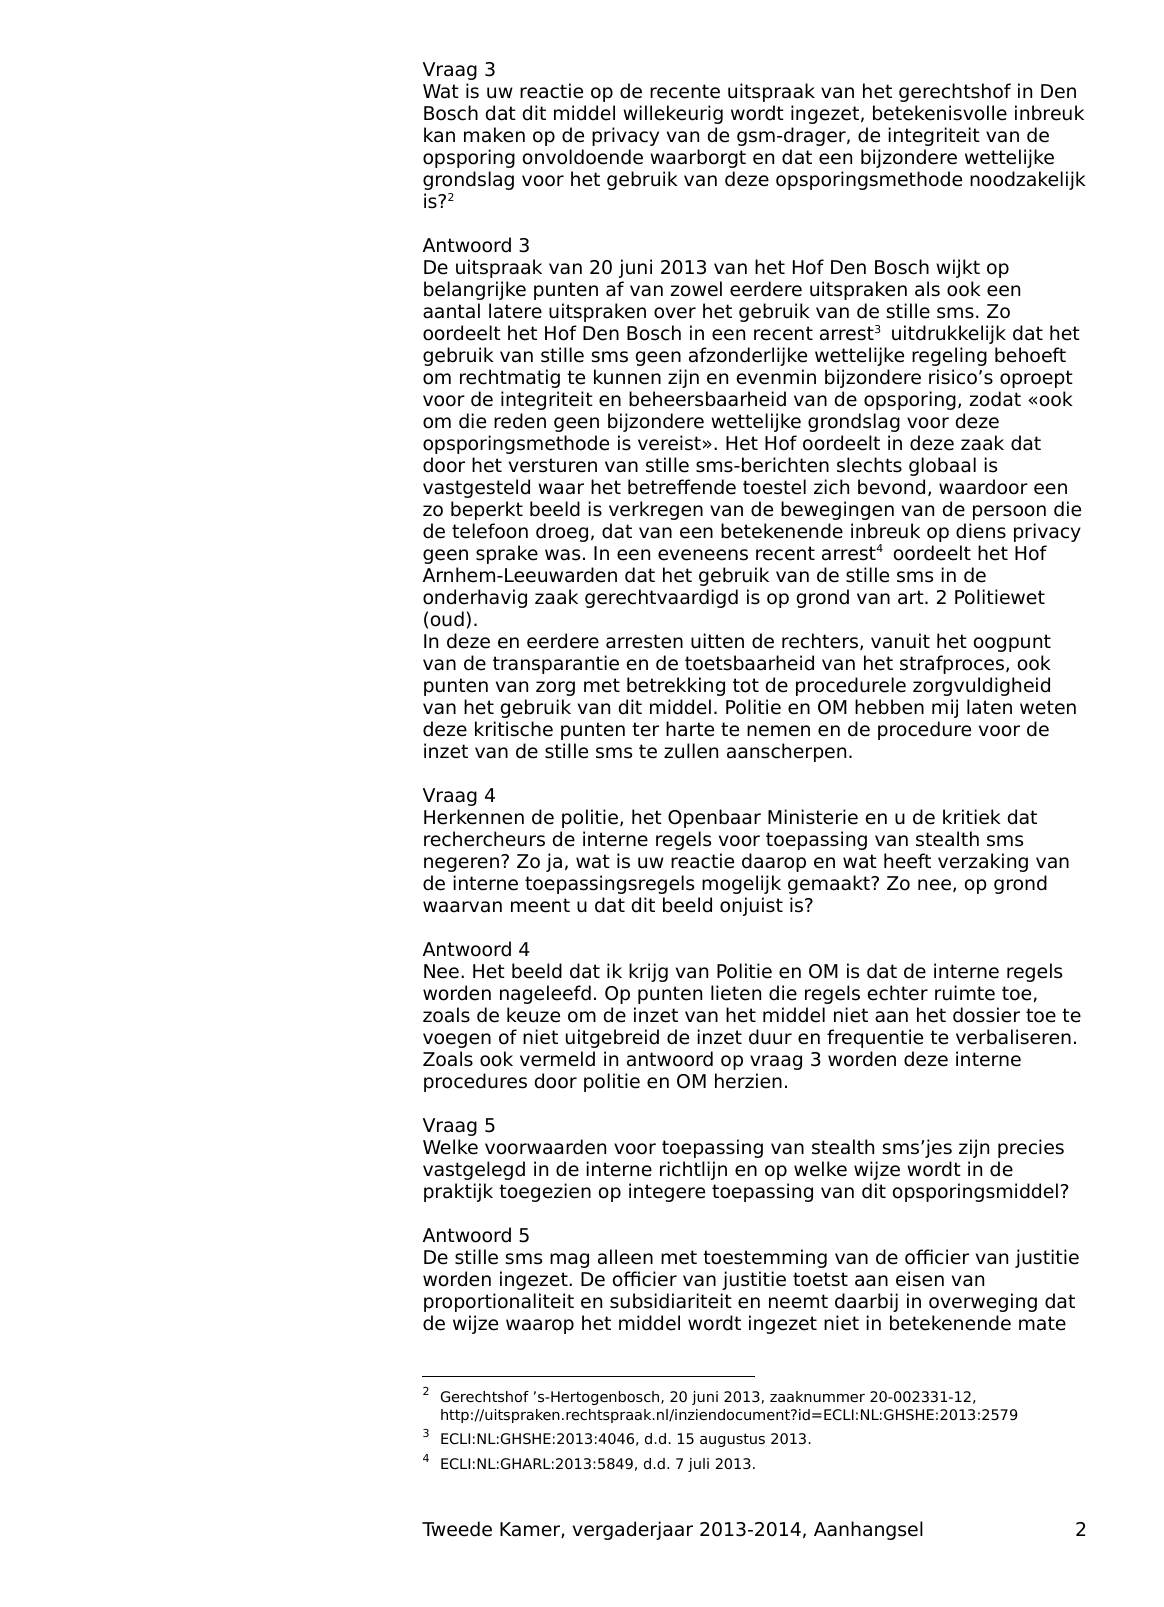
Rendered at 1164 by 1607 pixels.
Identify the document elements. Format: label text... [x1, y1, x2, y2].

text ECLI:NL:GHARL:2013:5849, d.d. 7 juli 2013. [422, 1452, 1087, 1474]
text Wat is uw reactie op de recente uitspraak van het gerechtshof in Den Bosch dat dit middel willekeurig wordt ingezet, betekenisvolle inbreuk kan maken op de privacy van de gsm-drager, de integriteit van de opsporing onvoldoende waarborgt en dat een bijzondere wettelijke grondslag voor het gebruik van deze opsporingsmethode noodzakelijk is? [422, 81, 1087, 213]
text ECLI:NL:GHSHE:2013:4046, d.d. 15 augustus 2013. [422, 1427, 1087, 1449]
text Nee. Het beeld dat ik krijg van Politie en OM is dat de interne regels worden nageleefd. Op punten lieten die regels echter ruimte toe, zoals de keuze om de inzet van het middel niet aan het dossier toe te voegen of niet uitgebreid de inzet duur en frequentie te verbaliseren. Zoals ook vermeld in antwoord op vraag 3 worden deze interne procedures door politie en OM herzien. [422, 961, 1087, 1093]
text Vraag 4 [422, 785, 1087, 807]
text Vraag 5 [422, 1115, 1087, 1137]
text Vraag 3 [422, 59, 1087, 81]
text Welke voorwaarden voor toepassing van stealth sms’jes zijn precies vastgelegd in de interne richtlijn en op welke wijze wordt in de praktijk toegezien op integere toepassing van dit opsporingsmiddel? [422, 1137, 1087, 1203]
text In deze en eerdere arresten uitten de rechters, vanuit het oogpunt van de transparantie en de toetsbaarheid van het strafproces, ook punten van zorg met betrekking tot de procedurele zorgvuldigheid van het gebruik van dit middel. Politie en OM hebben mij laten weten deze kritische punten ter harte te nemen en de procedure voor de inzet van de stille sms te zullen aanscherpen. [422, 631, 1087, 763]
text De uitspraak van 20 juni 2013 van het Hof Den Bosch wijkt op belangrijke punten af van zowel eerdere uitspraken als ook een aantal latere uitspraken over het gebruik van de stille sms. Zo oordeelt het Hof Den Bosch in een recent arrest uitdrukkelijk dat het gebruik van stille sms geen afzonderlijke wettelijke regeling behoeft om rechtmatig te kunnen zijn en evenmin bijzondere risico’s oproept voor de integriteit en beheersbaarheid van de opsporing, zodat «ook om die reden geen bijzondere wettelijke grondslag voor deze opsporingsmethode is vereist». Het Hof oordeelt in deze zaak dat door het versturen van stille sms-berichten slechts globaal is vastgesteld waar het betreffende toestel zich bevond, waardoor een zo beperkt beeld is verkregen van de bewegingen van de persoon die de telefoon droeg, dat van een betekenende inbreuk op diens privacy geen sprake was. In een eveneens recent arrest oordeelt het Hof Arnhem-Leeuwarden dat het gebruik van de stille sms in de onderhavig zaak gerechtvaardigd is op grond van art. 2 Politiewet (oud). [422, 257, 1087, 631]
text Antwoord 4 [422, 939, 1087, 961]
text Antwoord 5 [422, 1225, 1087, 1247]
text Herkennen de politie, het Openbaar Ministerie en u de kritiek dat rechercheurs de interne regels voor toepassing van stealth sms negeren? Zo ja, wat is uw reactie daarop en wat heeft verzaking van de interne toepassingsregels mogelijk gemaakt? Zo nee, op grond waarvan meent u dat dit beeld onjuist is? [422, 807, 1087, 917]
text Antwoord 3 [422, 235, 1087, 257]
text Gerechtshof ’s-Hertogenbosch, 20 juni 2013, zaaknummer 20-002331-12, http://uitspraken.rechtspraak.nl/inziendocument?id=ECLI:NL:GHSHE:2013:2579 [422, 1385, 1087, 1424]
text De stille sms mag alleen met toestemming van de officier van justitie worden ingezet. De officier van justitie toetst aan eisen van proportionaliteit en subsidiariteit en neemt daarbij in overweging dat de wijze waarop het middel wordt ingezet niet in betekenende mate [422, 1247, 1087, 1335]
